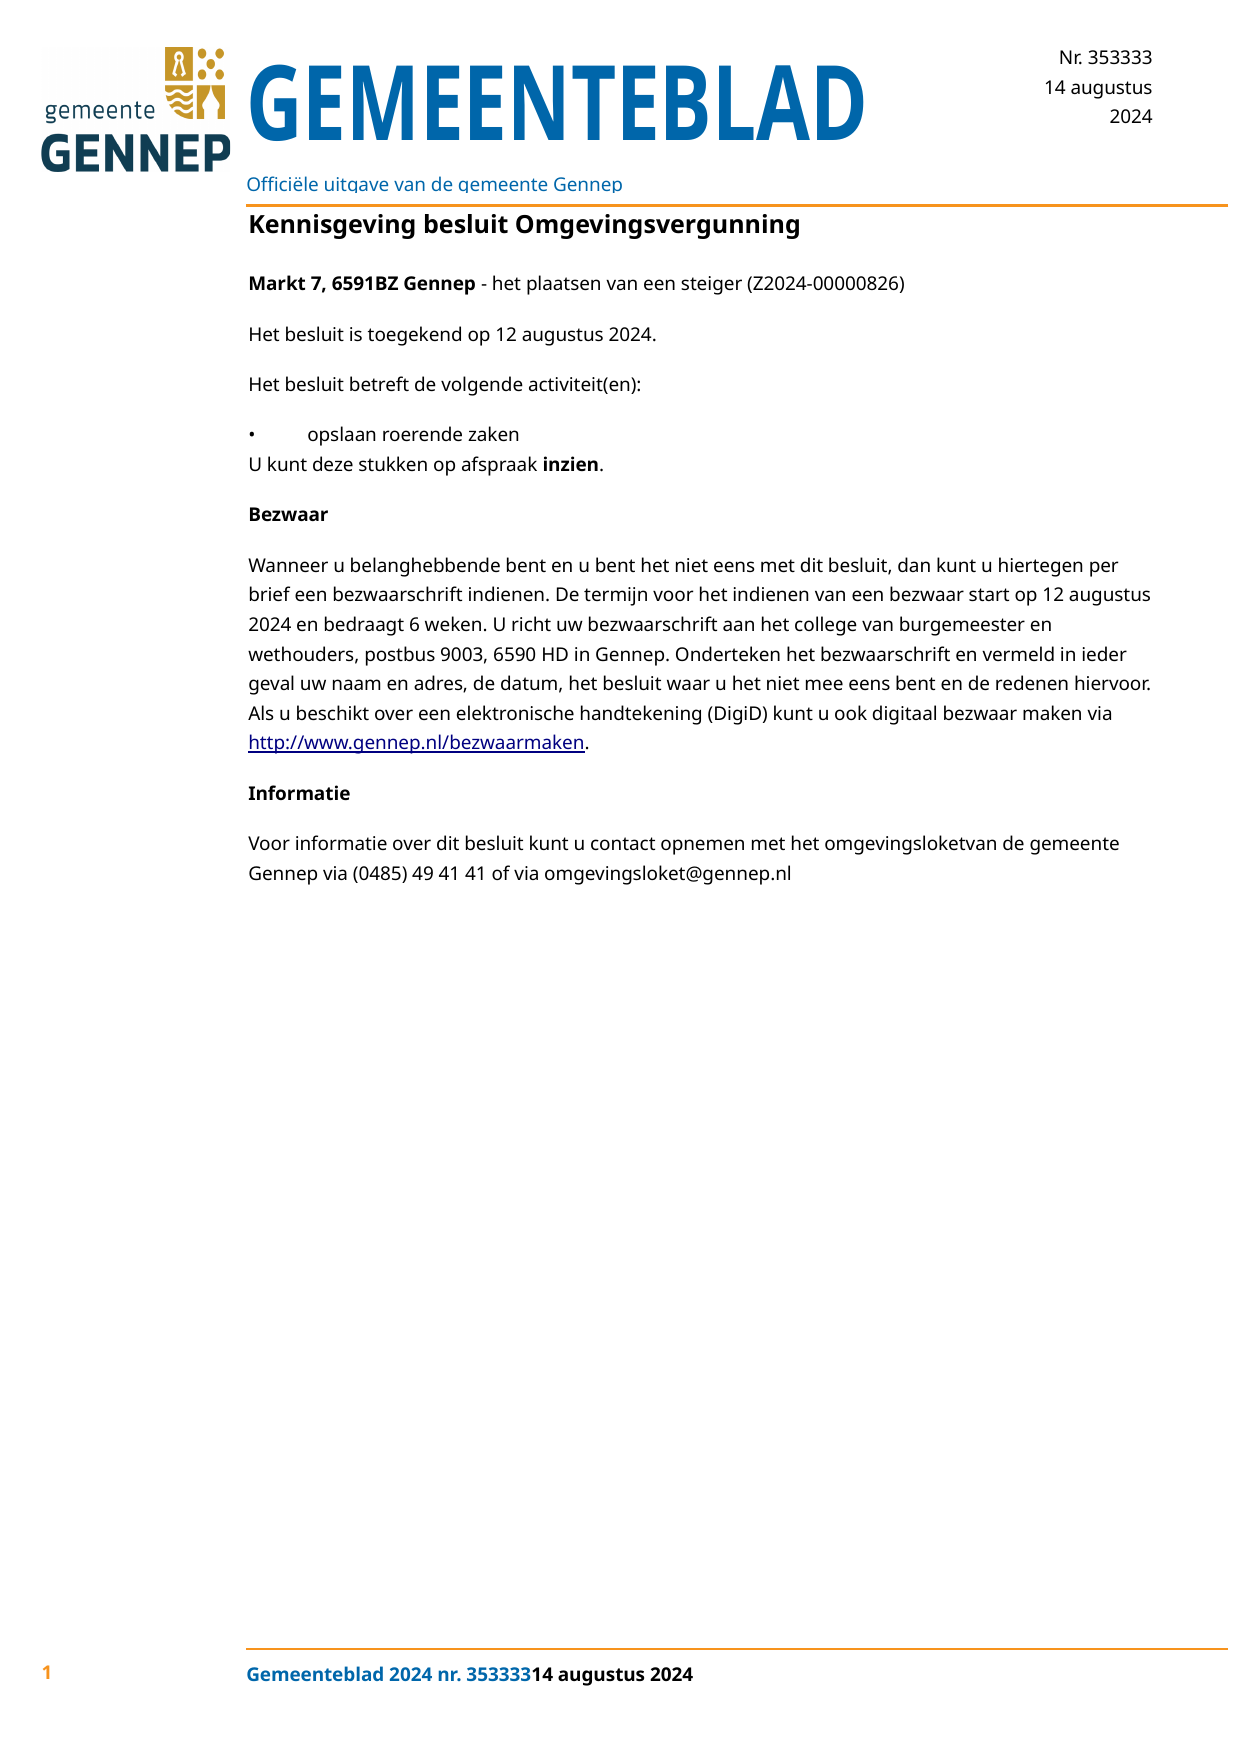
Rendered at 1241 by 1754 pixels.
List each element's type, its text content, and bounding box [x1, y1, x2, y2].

text Wanneer u belanghebbende bent en u bent het niet eens met dit besluit, dan kunt u hiertegen per brief een bezwaarschrift indienen. De termijn voor het indienen van een bezwaar start op 12 augustus 2024 en bedraagt 6 weken. U richt uw bezwaarschrift aan het college van burgemeester en wethouders, postbus 9003, 6590 HD in Gennep. Onderteken het bezwaarschrift en vermeld in ieder geval uw naam en adres, de datum, het besluit waar u het niet mee eens bent en de redenen hiervoor. Als u beschikt over een elektronische handtekening (DigiD) kunt u ook digitaal bezwaar maken via http://www.gennep.nl/bezwaarmaken. [248, 552, 1152, 755]
text Het besluit betreft de volgende activiteit(en): [248, 371, 1152, 397]
text U kunt deze stukken op afspraak inzien. [248, 451, 1152, 477]
text Het besluit is toegekend op 12 augustus 2024. [248, 321, 1152, 346]
list opslaan roerende zaken [248, 422, 1152, 447]
picture [41, 47, 231, 172]
text Voor informatie over dit besluit kunt u contact opnemen met het omgevingsloketvan de gemeente Gennep via (0485) 49 41 41 of via omgevingsloket@gennep.nl [248, 830, 1152, 886]
text Markt 7, 6591BZ Gennep - het plaatsen van een steiger (Z2024-00000826) [248, 270, 1152, 296]
text Kennisgeving besluit Omgevingsvergunning [248, 207, 1152, 241]
text Bezwaar [248, 502, 1152, 527]
text Informatie [248, 780, 1152, 806]
